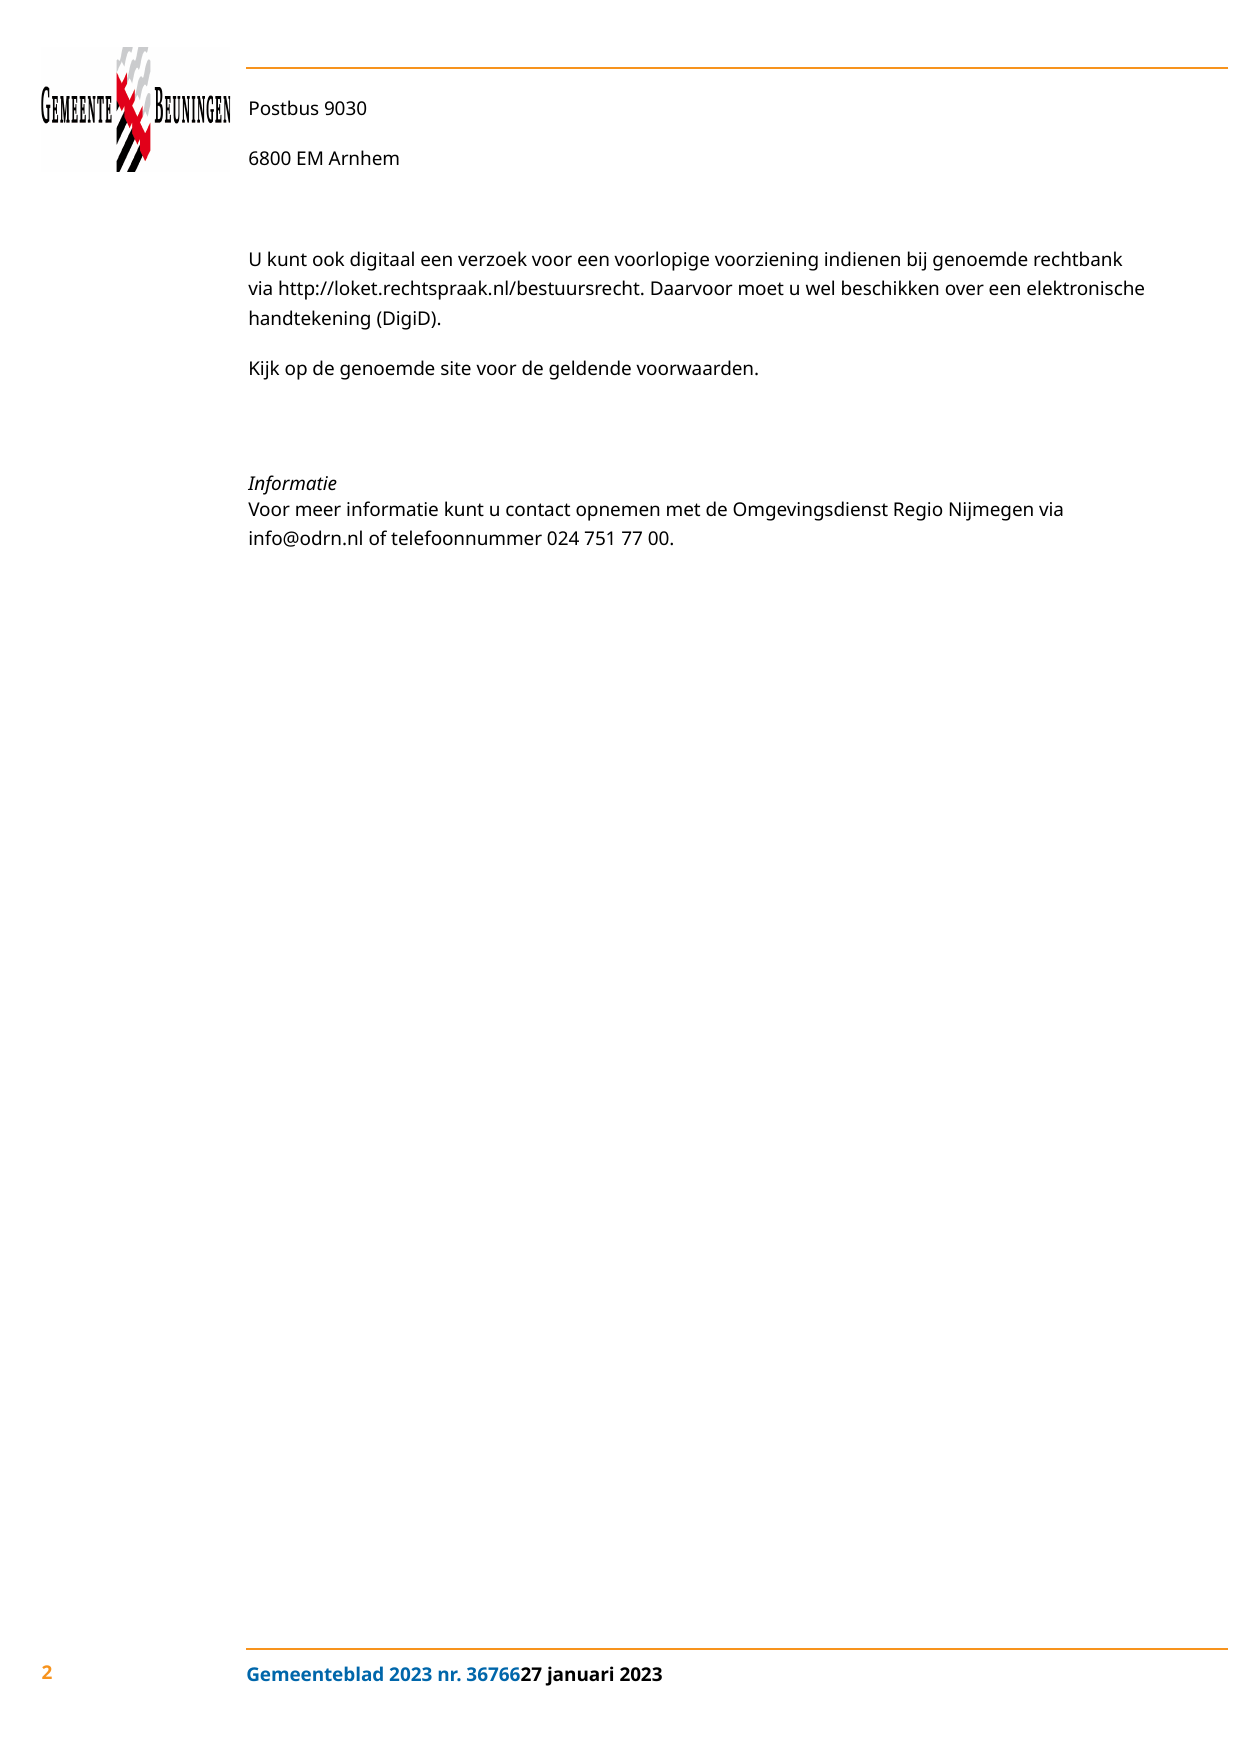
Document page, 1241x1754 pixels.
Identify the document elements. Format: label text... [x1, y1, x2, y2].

text Informatie [248, 470, 1152, 496]
text U kunt ook digitaal een verzoek voor een voorlopige voorziening indienen bij genoemde rechtbank via http://loket.rechtspraak.nl/bestuursrecht. Daarvoor moet u wel beschikken over een elektronische handtekening (DigiD). [248, 246, 1152, 331]
text Voor meer informatie kunt u contact opnemen met de Omgevingsdienst Regio Nijmegen via info@odrn.nl of telefoonnummer 024 751 77 00. [248, 496, 1152, 551]
text 6800 EM Arnhem [248, 145, 1152, 171]
text Kijk op de genoemde site voor de geldende voorwaarden. [248, 356, 1152, 381]
picture [41, 47, 231, 172]
text Postbus 9030 [248, 95, 1152, 121]
